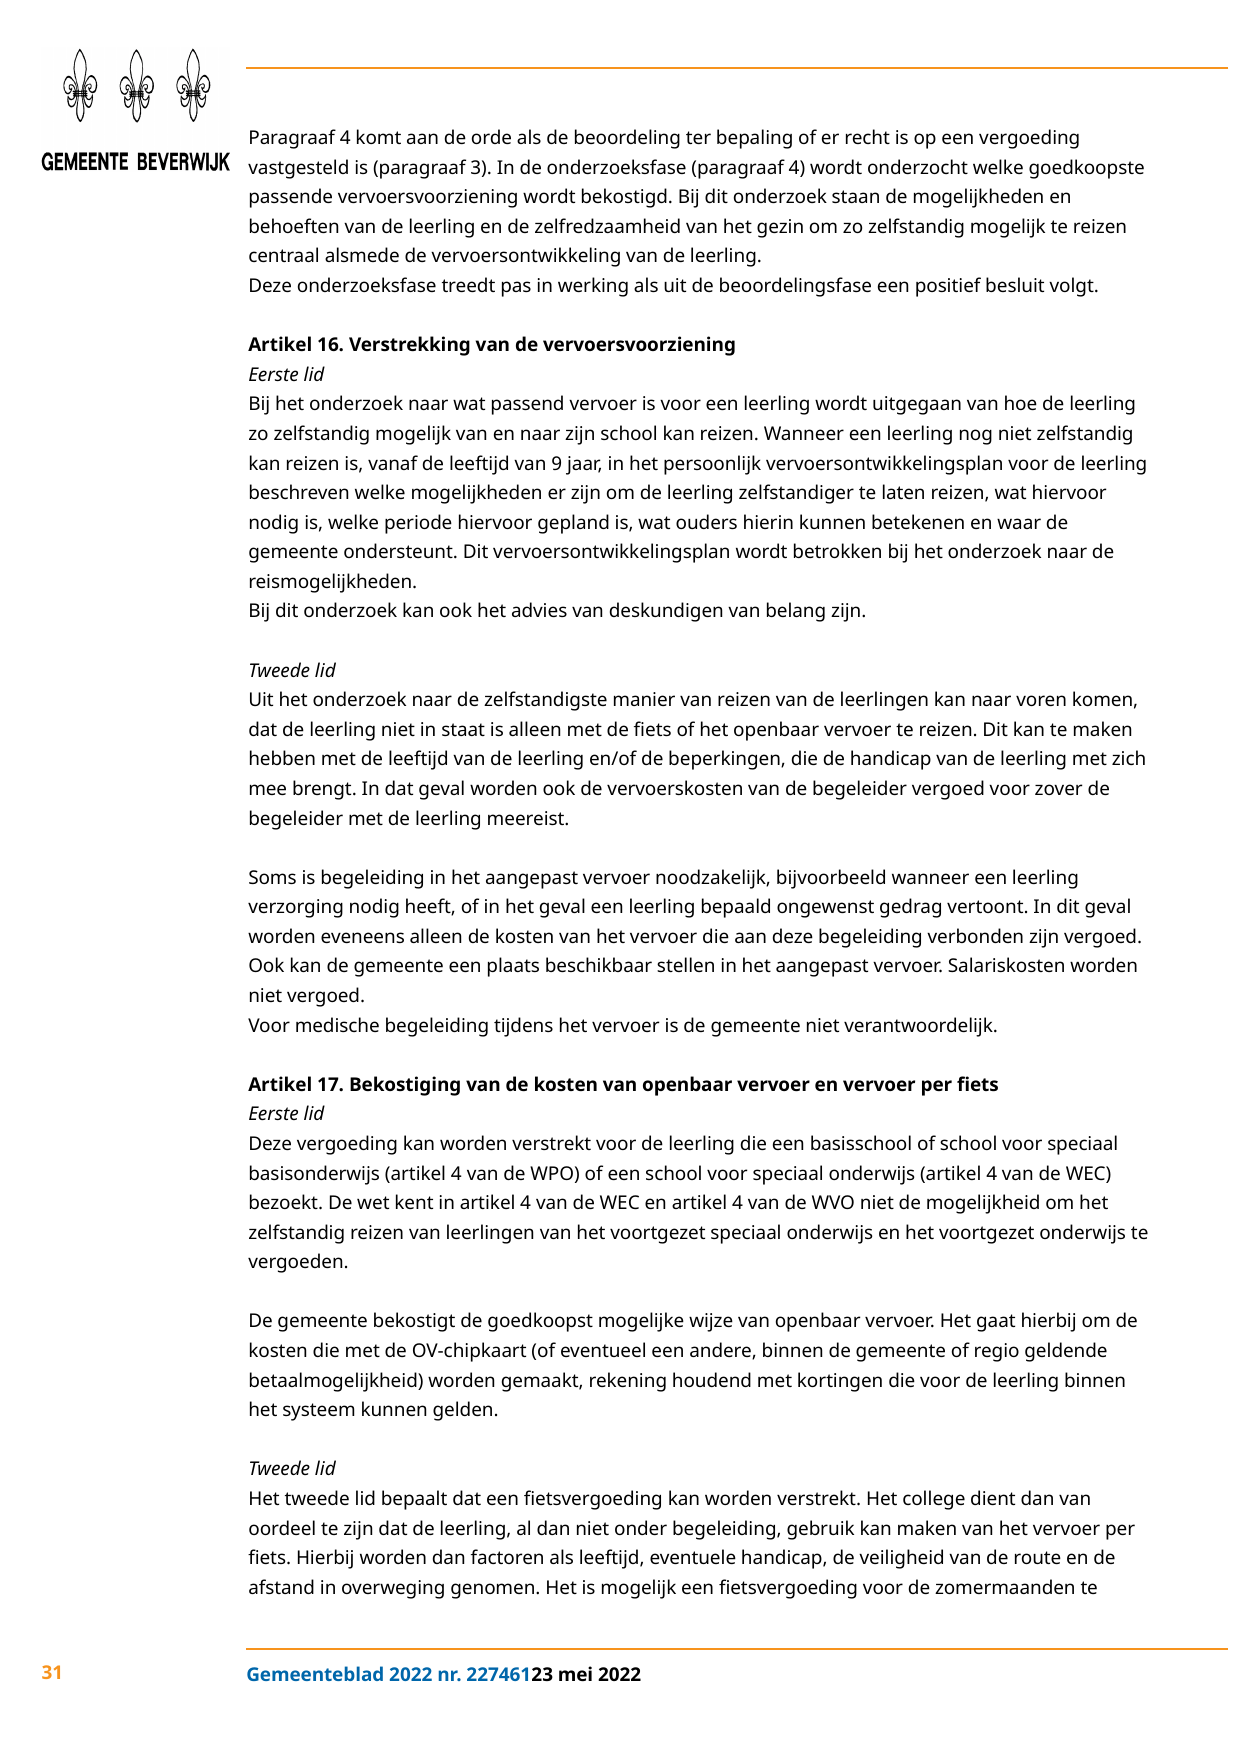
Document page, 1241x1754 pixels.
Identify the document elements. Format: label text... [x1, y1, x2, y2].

text Artikel 17. Bekostiging van de kosten van openbaar vervoer en vervoer per fiets [248, 1071, 1152, 1097]
text Het tweede lid bepaalt dat een fietsvergoeding kan worden verstrekt. Het college dient dan van oordeel te zijn dat de leerling, al dan niet onder begeleiding, gebruik kan maken van het vervoer per fiets. Hierbij worden dan factoren als leeftijd, eventuele handicap, de veiligheid van de route en de afstand in overweging genomen. Het is mogelijk een fietsvergoeding voor de zomermaanden te [248, 1485, 1152, 1600]
text Tweede lid [248, 657, 1152, 683]
text Deze vergoeding kan worden verstrekt voor de leerling die een basisschool of school voor speciaal basisonderwijs (artikel 4 van de WPO) of een school voor speciaal onderwijs (artikel 4 van de WEC) bezoekt. De wet kent in artikel 4 van de WEC en artikel 4 van de WVO niet de mogelijkheid om het zelfstandig reizen van leerlingen van het voortgezet speciaal onderwijs en het voortgezet onderwijs te vergoeden. [248, 1130, 1152, 1274]
text Bij het onderzoek naar wat passend vervoer is voor een leerling wordt uitgegaan van hoe de leerling zo zelfstandig mogelijk van en naar zijn school kan reizen. Wanneer een leerling nog niet zelfstandig kan reizen is, vanaf de leeftijd van 9 jaar, in het persoonlijk vervoersontwikkelingsplan voor de leerling beschreven welke mogelijkheden er zijn om de leerling zelfstandiger te laten reizen, wat hiervoor nodig is, welke periode hiervoor gepland is, wat ouders hierin kunnen betekenen en waar de gemeente ondersteunt. Dit vervoersontwikkelingsplan wordt betrokken bij het onderzoek naar de reismogelijkheden. [248, 391, 1152, 594]
text Eerste lid [248, 1101, 1152, 1126]
picture [41, 47, 231, 172]
text Paragraaf 4 komt aan de orde als de beoordeling ter bepaling of er recht is op een vergoeding vastgesteld is (paragraaf 3). In de onderzoeksfase (paragraaf 4) wordt onderzocht welke goedkoopste passende vervoersvoorziening wordt bekostigd. Bij dit onderzoek staan de mogelijkheden en behoeften van de leerling en de zelfredzaamheid van het gezin om zo zelfstandig mogelijk te reizen centraal alsmede de vervoersontwikkeling van de leerling. [248, 124, 1152, 268]
text Tweede lid [248, 1456, 1152, 1481]
text Voor medische begeleiding tijdens het vervoer is de gemeente niet verantwoordelijk. [248, 1012, 1152, 1038]
text Soms is begeleiding in het aangepast vervoer noodzakelijk, bijvoorbeeld wanneer een leerling verzorging nodig heeft, of in het geval een leerling bepaald ongewenst gedrag vertoont. In dit geval worden eveneens alleen de kosten van het vervoer die aan deze begeleiding verbonden zijn vergoed. Ook kan de gemeente een plaats beschikbaar stellen in het aangepast vervoer. Salariskosten worden niet vergoed. [248, 864, 1152, 1008]
text Bij dit onderzoek kan ook het advies van deskundigen van belang zijn. [248, 598, 1152, 623]
text Uit het onderzoek naar de zelfstandigste manier van reizen van de leerlingen kan naar voren komen, dat de leerling niet in staat is alleen met de fiets of het openbaar vervoer te reizen. Dit kan te maken hebben met de leeftijd van de leerling en/of de beperkingen, die de handicap van de leerling met zich mee brengt. In dat geval worden ook de vervoerskosten van de begeleider vergoed voor zover de begeleider met de leerling meereist. [248, 686, 1152, 831]
text Eerste lid [248, 361, 1152, 387]
text De gemeente bekostigt de goedkoopst mogelijke wijze van openbaar vervoer. Het gaat hierbij om de kosten die met de OV-chipkaart (of eventueel een andere, binnen de gemeente of regio geldende betaalmogelijkheid) worden gemaakt, rekening houdend met kortingen die voor de leerling binnen het systeem kunnen gelden. [248, 1308, 1152, 1422]
text Deze onderzoeksfase treedt pas in werking als uit de beoordelingsfase een positief besluit volgt. [248, 272, 1152, 298]
text Artikel 16. Verstrekking van de vervoersvoorziening [248, 331, 1152, 357]
